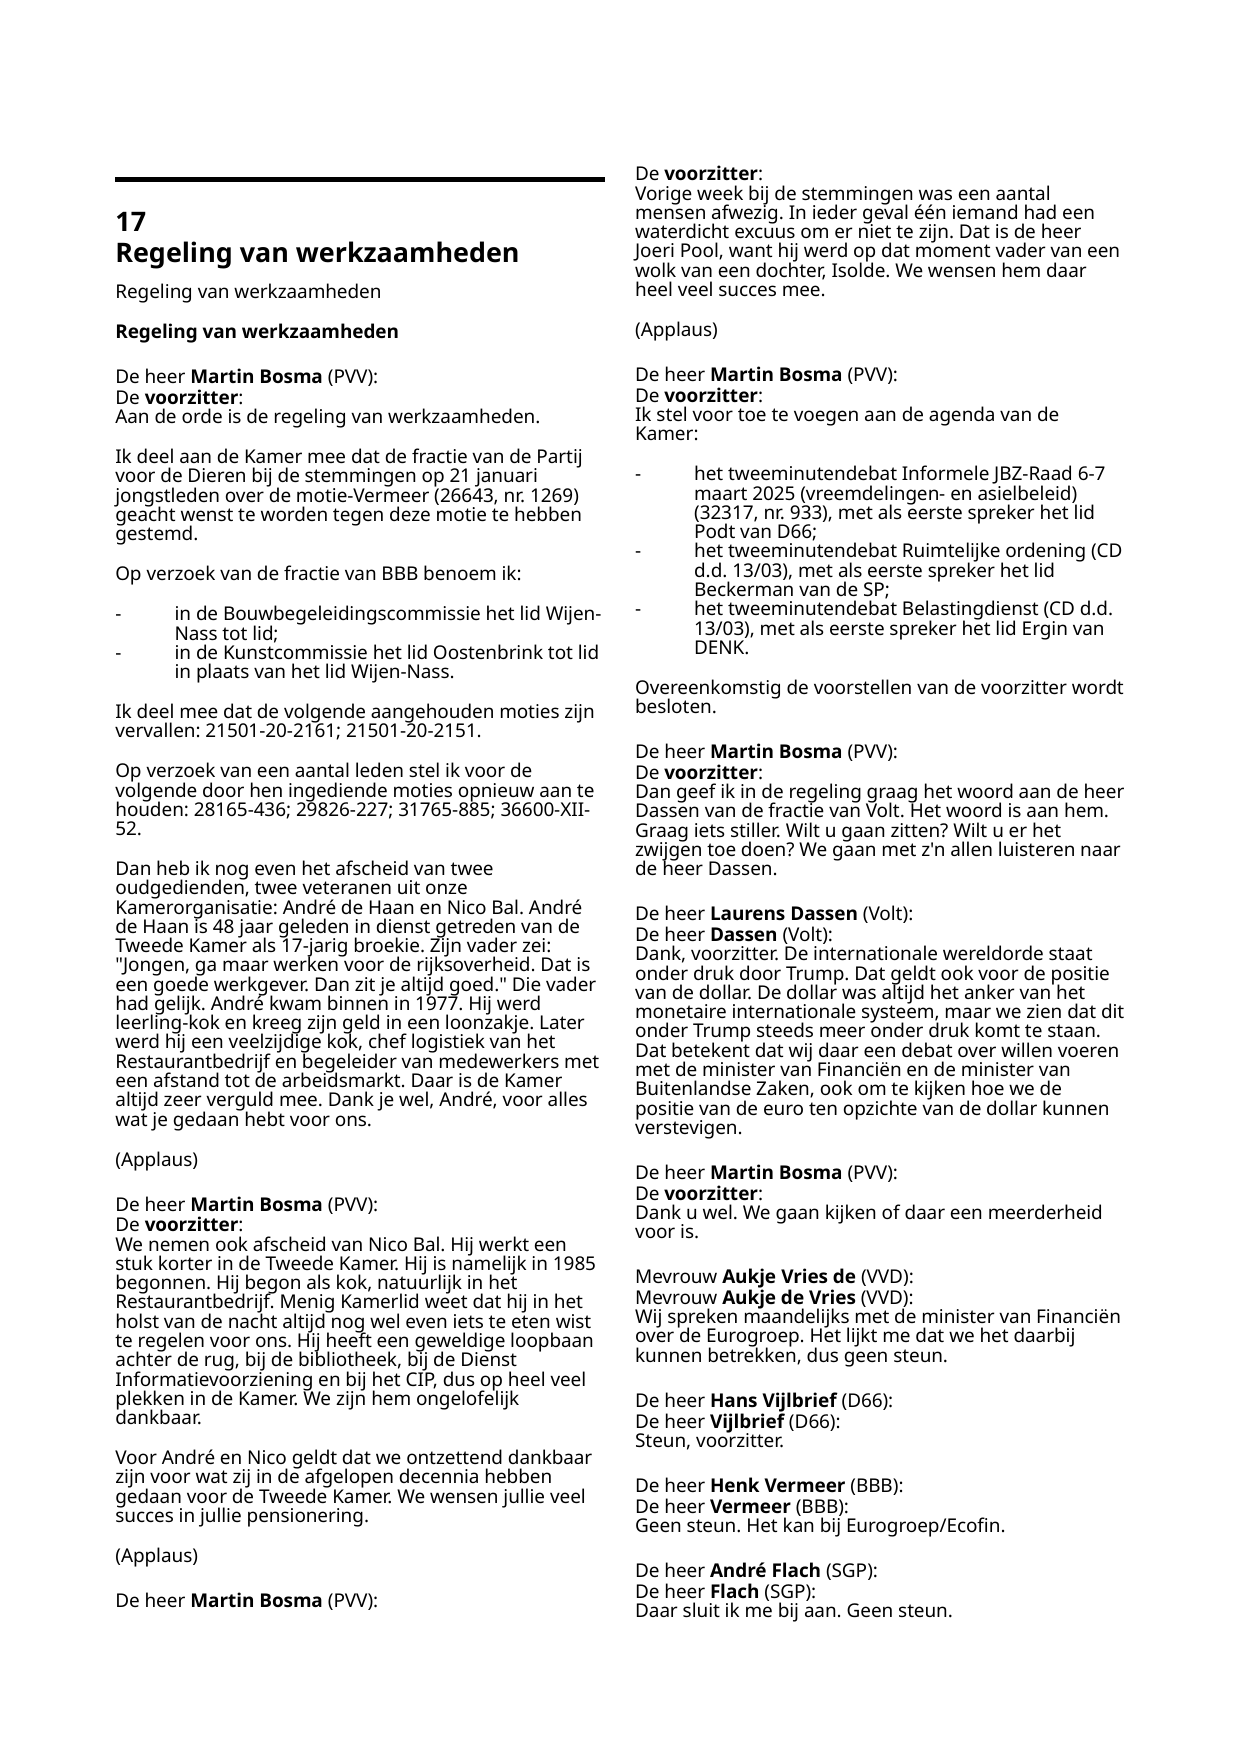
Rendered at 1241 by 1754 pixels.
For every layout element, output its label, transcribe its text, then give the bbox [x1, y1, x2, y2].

list het tweeminutendebat Belastingdienst (CD d.d. 13/03), met als eerste spreker het lid Ergin van DENK. [635, 600, 1125, 658]
text Daar sluit ik me bij aan. Geen steun. [635, 1602, 1125, 1621]
text We nemen ook afscheid van Nico Bal. Hij werkt een stuk korter in de Tweede Kamer. Hij is namelijk in 1985 begonnen. Hij begon als kok, natuurlijk in het Restaurantbedrijf. Menig Kamerlid weet dat hij in het holst van de nacht altijd nog wel even iets te eten wist te regelen voor ons. Hij heeft een geweldige loopbaan achter de rug, bij de bibliotheek, bij de Dienst Informatievoorziening en bij het CIP, dus op heel veel plekken in de Kamer. We zijn hem ongelofelijk dankbaar. [115, 1236, 605, 1428]
text Ik deel mee dat de volgende aangehouden moties zijn vervallen: 21501-20-2161; 21501-20-2151. [115, 703, 605, 742]
text Voor André en Nico geldt dat we ontzettend dankbaar zijn voor wat zij in de afgelopen decennia hebben gedaan voor de Tweede Kamer. We wensen jullie veel succes in jullie pensionering. [115, 1449, 605, 1526]
text De heer Hans Vijlbrief (D66): [635, 1387, 1125, 1413]
text Steun, voorzitter. [635, 1432, 1125, 1451]
text Vorige week bij de stemmingen was een aantal mensen afwezig. In ieder geval één iemand had een waterdicht excuus om er niet te zijn. Dat is de heer Joeri Pool, want hij werd op dat moment vader van een wolk van een dochter, Isolde. We wensen hem daar heel veel succes mee. [635, 184, 1125, 300]
list het tweeminutendebat Ruimtelijke ordening (CD d.d. 13/03), met als eerste spreker het lid Beckerman van de SP; [635, 542, 1125, 600]
text Regeling van werkzaamheden [115, 283, 605, 302]
text Mevrouw Aukje de Vries (VVD): [635, 1289, 1125, 1308]
text De heer André Flach (SGP): [635, 1557, 1125, 1583]
text 17 [115, 203, 605, 239]
list in de Kunstcommissie het lid Oostenbrink tot lid in plaats van het lid Wijen-Nass. [115, 644, 605, 682]
text De heer Vermeer (BBB): [635, 1498, 1125, 1517]
text De heer Martin Bosma (PVV): [635, 361, 1125, 387]
text Dan heb ik nog even het afscheid van twee oudgedienden, twee veteranen uit onze Kamerorganisatie: André de Haan en Nico Bal. André de Haan is 48 jaar geleden in dienst getreden van de Tweede Kamer als 17-jarig broekie. Zijn vader zei: "Jongen, ga maar werken voor de rijksoverheid. Dat is een goede werkgever. Dan zit je altijd goed." Die vader had gelijk. André kwam binnen in 1977. Hij werd leerling-kok en kreeg zijn geld in een loonzakje. Later werd hij een veelzijdige kok, chef logistiek van het Restaurantbedrijf en begeleider van medewerkers met een afstand tot de arbeidsmarkt. Daar is de Kamer altijd zeer verguld mee. Dank je wel, André, voor alles wat je gedaan hebt voor ons. [115, 860, 605, 1130]
text De heer Laurens Dassen (Volt): [635, 900, 1125, 926]
text Geen steun. Het kan bij Eurogroep/Ecofin. [635, 1517, 1125, 1536]
text Dank u wel. We gaan kijken of daar een meerderheid voor is. [635, 1204, 1125, 1242]
text De heer Flach (SGP): [635, 1583, 1125, 1602]
text Regeling van werkzaamheden [115, 323, 605, 342]
text Mevrouw Aukje Vries de (VVD): [635, 1263, 1125, 1289]
text De heer Dassen (Volt): [635, 926, 1125, 945]
text De voorzitter: [635, 1184, 1125, 1204]
text De heer Martin Bosma (PVV): [635, 738, 1125, 764]
text De heer Vijlbrief (D66): [635, 1413, 1125, 1432]
list in de Bouwbegeleidingscommissie het lid Wijen-Nass tot lid; [115, 605, 605, 644]
text De voorzitter: [115, 389, 605, 408]
text Op verzoek van de fractie van BBB benoem ik: [115, 565, 605, 584]
text De voorzitter: [635, 387, 1125, 406]
text Wij spreken maandelijks met de minister van Financiën over de Eurogroep. Het lijkt me dat we het daarbij kunnen betrekken, dus geen steun. [635, 1308, 1125, 1366]
text (Applaus) [115, 1151, 605, 1170]
text De voorzitter: [115, 1216, 605, 1236]
text De heer Martin Bosma (PVV): [115, 1587, 605, 1613]
text Dank, voorzitter. De internationale wereldorde staat onder druk door Trump. Dat geldt ook voor de positie van de dollar. De dollar was altijd het anker van het monetaire internationale systeem, maar we zien dat dit onder Trump steeds meer onder druk komt te staan. Dat betekent dat wij daar een debat over willen voeren met de minister van Financiën en de minister van Buitenlandse Zaken, ook om te kijken hoe we de positie van de euro ten opzichte van de dollar kunnen verstevigen. [635, 945, 1125, 1138]
text De voorzitter: [635, 165, 1125, 184]
text De heer Martin Bosma (PVV): [635, 1159, 1125, 1184]
text Overeenkomstig de voorstellen van de voorzitter wordt besloten. [635, 679, 1125, 717]
text (Applaus) [635, 321, 1125, 340]
text De heer Henk Vermeer (BBB): [635, 1472, 1125, 1498]
text Aan de orde is de regeling van werkzaamheden. [115, 408, 605, 427]
text (Applaus) [115, 1547, 605, 1566]
text Dan geef ik in de regeling graag het woord aan de heer Dassen van de fractie van Volt. Het woord is aan hem. Graag iets stiller. Wilt u gaan zitten? Wilt u er het zwijgen toe doen? We gaan met z'n allen luisteren naar de heer Dassen. [635, 783, 1125, 879]
text De heer Martin Bosma (PVV): [115, 363, 605, 389]
text Regeling van werkzaamheden [115, 239, 605, 283]
list het tweeminutendebat Informele JBZ-Raad 6-7 maart 2025 (vreemdelingen- en asielbeleid) (32317, nr. 933), met als eerste spreker het lid Podt van D66; [635, 465, 1125, 542]
text De voorzitter: [635, 764, 1125, 783]
text De heer Martin Bosma (PVV): [115, 1191, 605, 1216]
text Op verzoek van een aantal leden stel ik voor de volgende door hen ingediende moties opnieuw aan te houden: 28165-436; 29826-227; 31765-885; 36600-XII-52. [115, 762, 605, 839]
text Ik stel voor toe te voegen aan de agenda van de Kamer: [635, 406, 1125, 444]
text Ik deel aan de Kamer mee dat de fractie van de Partij voor de Dieren bij de stemmingen op 21 januari jongstleden over de motie-Vermeer (26643, nr. 1269) geacht wenst te worden tegen deze motie te hebben gestemd. [115, 448, 605, 544]
